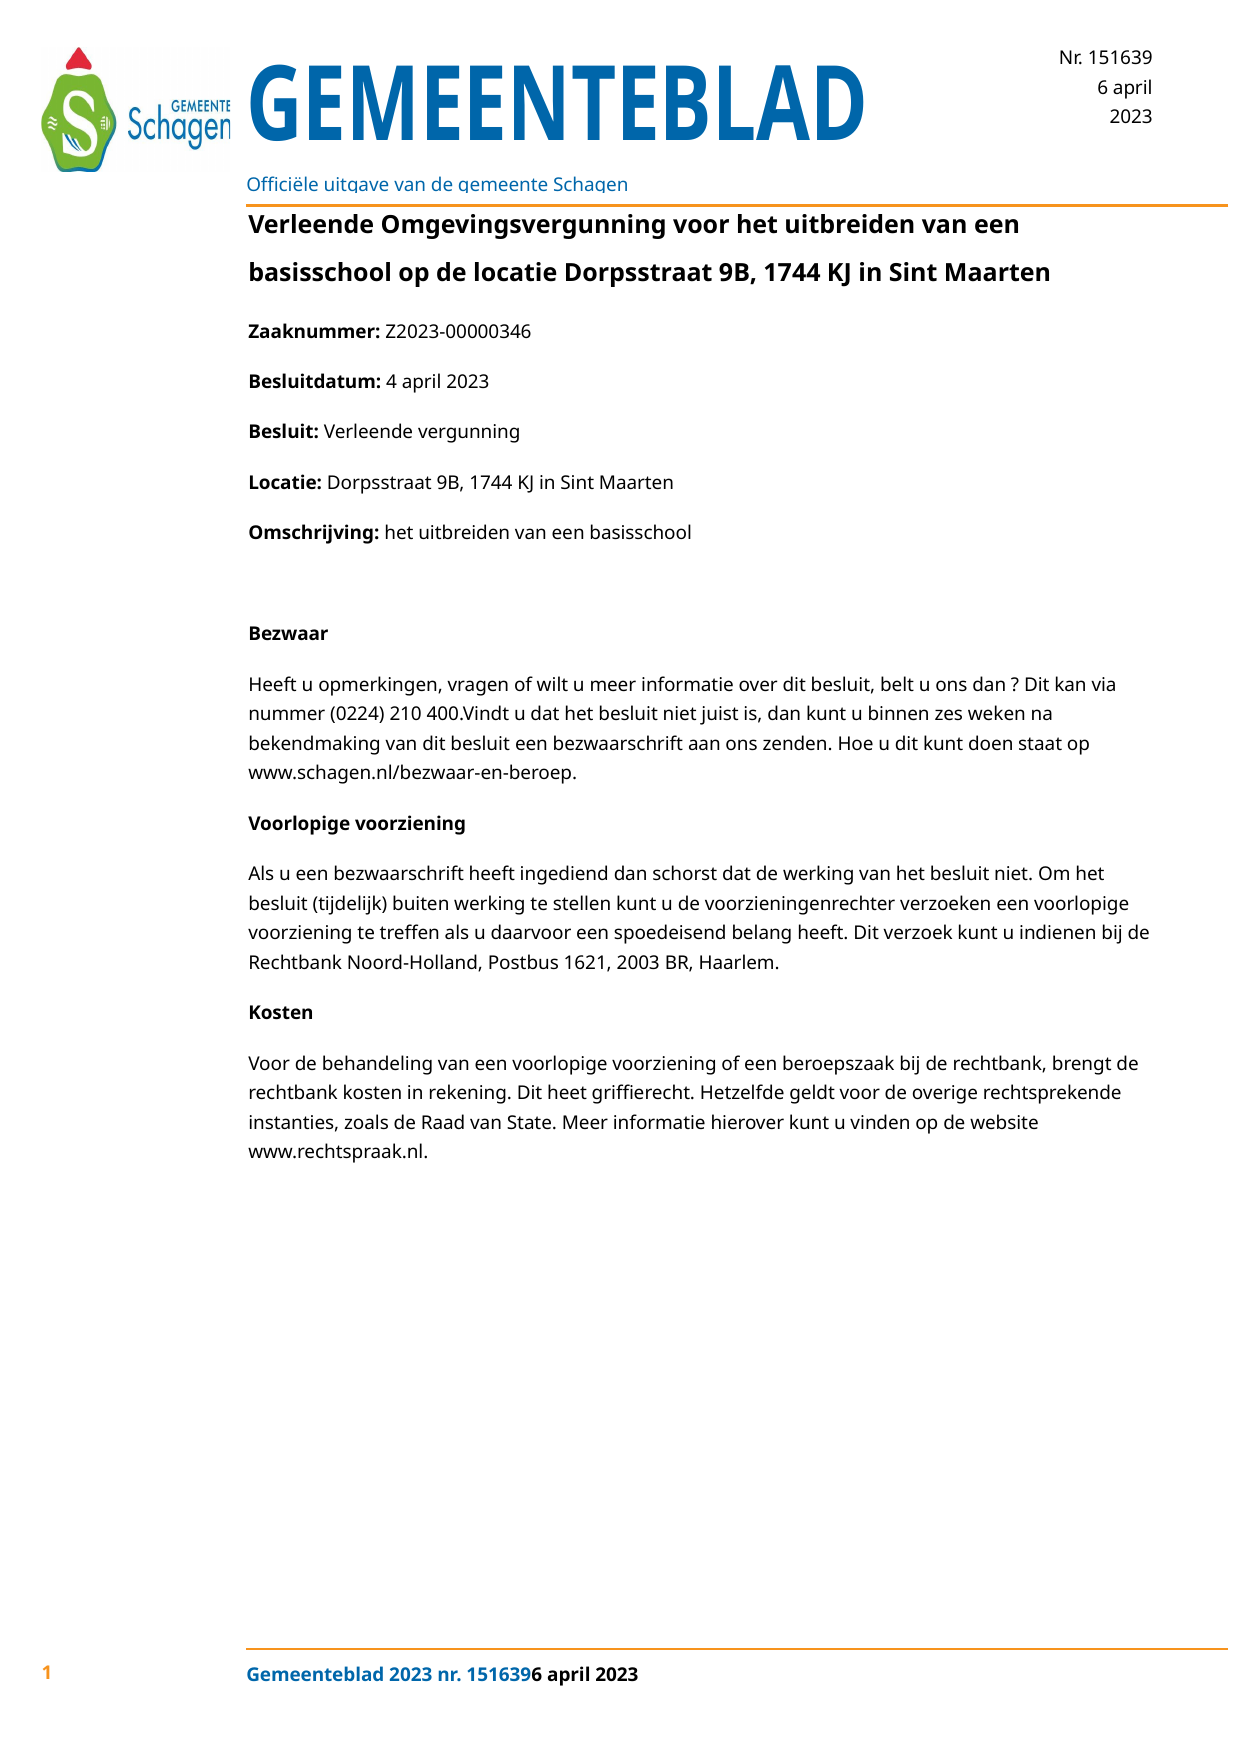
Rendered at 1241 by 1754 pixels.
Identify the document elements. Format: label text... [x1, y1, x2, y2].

text Voorlopige voorziening [248, 810, 1152, 836]
text Locatie: Dorpsstraat 9B, 1744 KJ in Sint Maarten [248, 469, 1152, 495]
text Kosten [248, 999, 1152, 1025]
text Bezwaar [248, 620, 1152, 646]
text Zaaknummer: Z2023-00000346 [248, 318, 1152, 344]
text Verleende Omgevingsvergunning voor het uitbreiden van een basisschool op de locatie Dorpsstraat 9B, 1744 KJ in Sint Maarten [248, 207, 1152, 288]
text Heeft u opmerkingen, vragen of wilt u meer informatie over dit besluit, belt u ons dan ? Dit kan via nummer (0224) 210 400.Vindt u dat het besluit niet juist is, dan kunt u binnen zes weken na bekendmaking van dit besluit een bezwaarschrift aan ons zenden. Hoe u dit kunt doen staat op www.schagen.nl/bezwaar-en-beroep. [248, 671, 1152, 785]
text Omschrijving: het uitbreiden van een basisschool [248, 519, 1152, 545]
text Als u een bezwaarschrift heeft ingediend dan schorst dat de werking van het besluit niet. Om het besluit (tijdelijk) buiten werking te stellen kunt u de voorzieningenrechter verzoeken een voorlopige voorziening te treffen als u daarvoor een spoedeisend belang heeft. Dit verzoek kunt u indienen bij de Rechtbank Noord-Holland, Postbus 1621, 2003 BR, Haarlem. [248, 860, 1152, 975]
text Besluitdatum: 4 april 2023 [248, 368, 1152, 394]
text Besluit: Verleende vergunning [248, 419, 1152, 444]
picture [41, 47, 231, 172]
text Voor de behandeling van een voorlopige voorziening of een beroepszaak bij de rechtbank, brengt de rechtbank kosten in rekening. Dit heet griffierecht. Hetzelfde geldt voor de overige rechtsprekende instanties, zoals de Raad van State. Meer informatie hierover kunt u vinden op de website www.rechtspraak.nl. [248, 1050, 1152, 1164]
